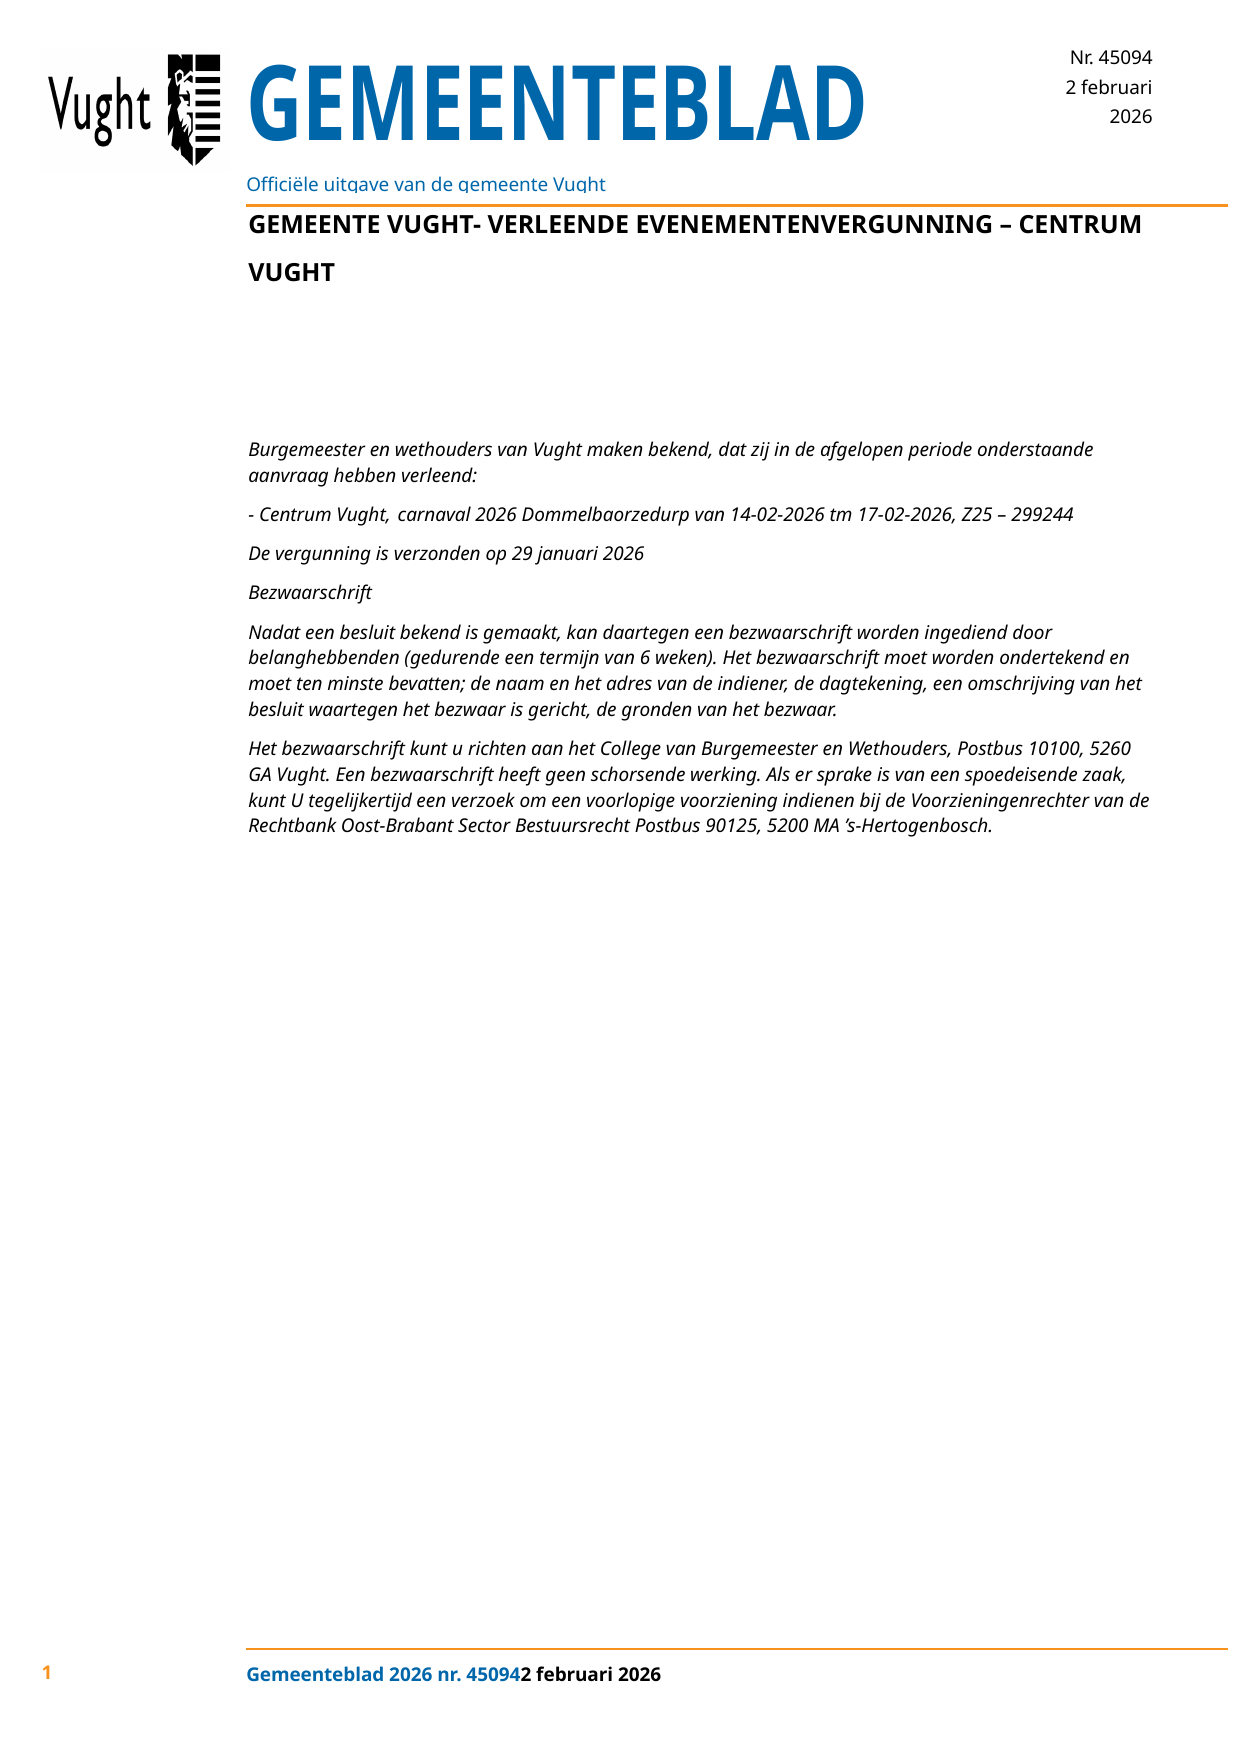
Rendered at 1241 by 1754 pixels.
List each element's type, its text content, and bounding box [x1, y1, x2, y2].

text GEMEENTE VUGHT- VERLEENDE EVENEMENTENVERGUNNING – CENTRUM VUGHT [248, 207, 1152, 288]
picture [41, 47, 231, 172]
text Het bezwaarschrift kunt u richten aan het College van Burgemeester en Wethouders, Postbus 10100, 5260 GA Vught. Een bezwaarschrift heeft geen schorsende werking. Als er sprake is van een spoedeisende zaak, kunt U tegelijkertijd een verzoek om een voorlopige voorziening indienen bij de Voorzieningenrechter van de Rechtbank Oost-Brabant Sector Bestuursrecht Postbus 90125, 5200 MA ’s-Hertogenbosch. [248, 735, 1152, 838]
text Nadat een besluit bekend is gemaakt, kan daartegen een bezwaarschrift worden ingediend door belanghebbenden (gedurende een termijn van 6 weken). Het bezwaarschrift moet worden ondertekend en moet ten minste bevatten; de naam en het adres van de indiener, de dagtekening, een omschrijving van het besluit waartegen het bezwaar is gericht, de gronden van het bezwaar. [248, 619, 1152, 722]
text - Centrum Vught, carnaval 2026 Dommelbaorzedurp van 14-02-2026 tm 17-02-2026, Z25 – 299244 [248, 501, 1152, 527]
text De vergunning is verzonden op 29 januari 2026 [248, 540, 1152, 566]
text Burgemeester en wethouders van Vught maken bekend, dat zij in de afgelopen periode onderstaande aanvraag hebben verleend: [248, 436, 1152, 487]
text Bezwaarschrift [248, 579, 1152, 605]
